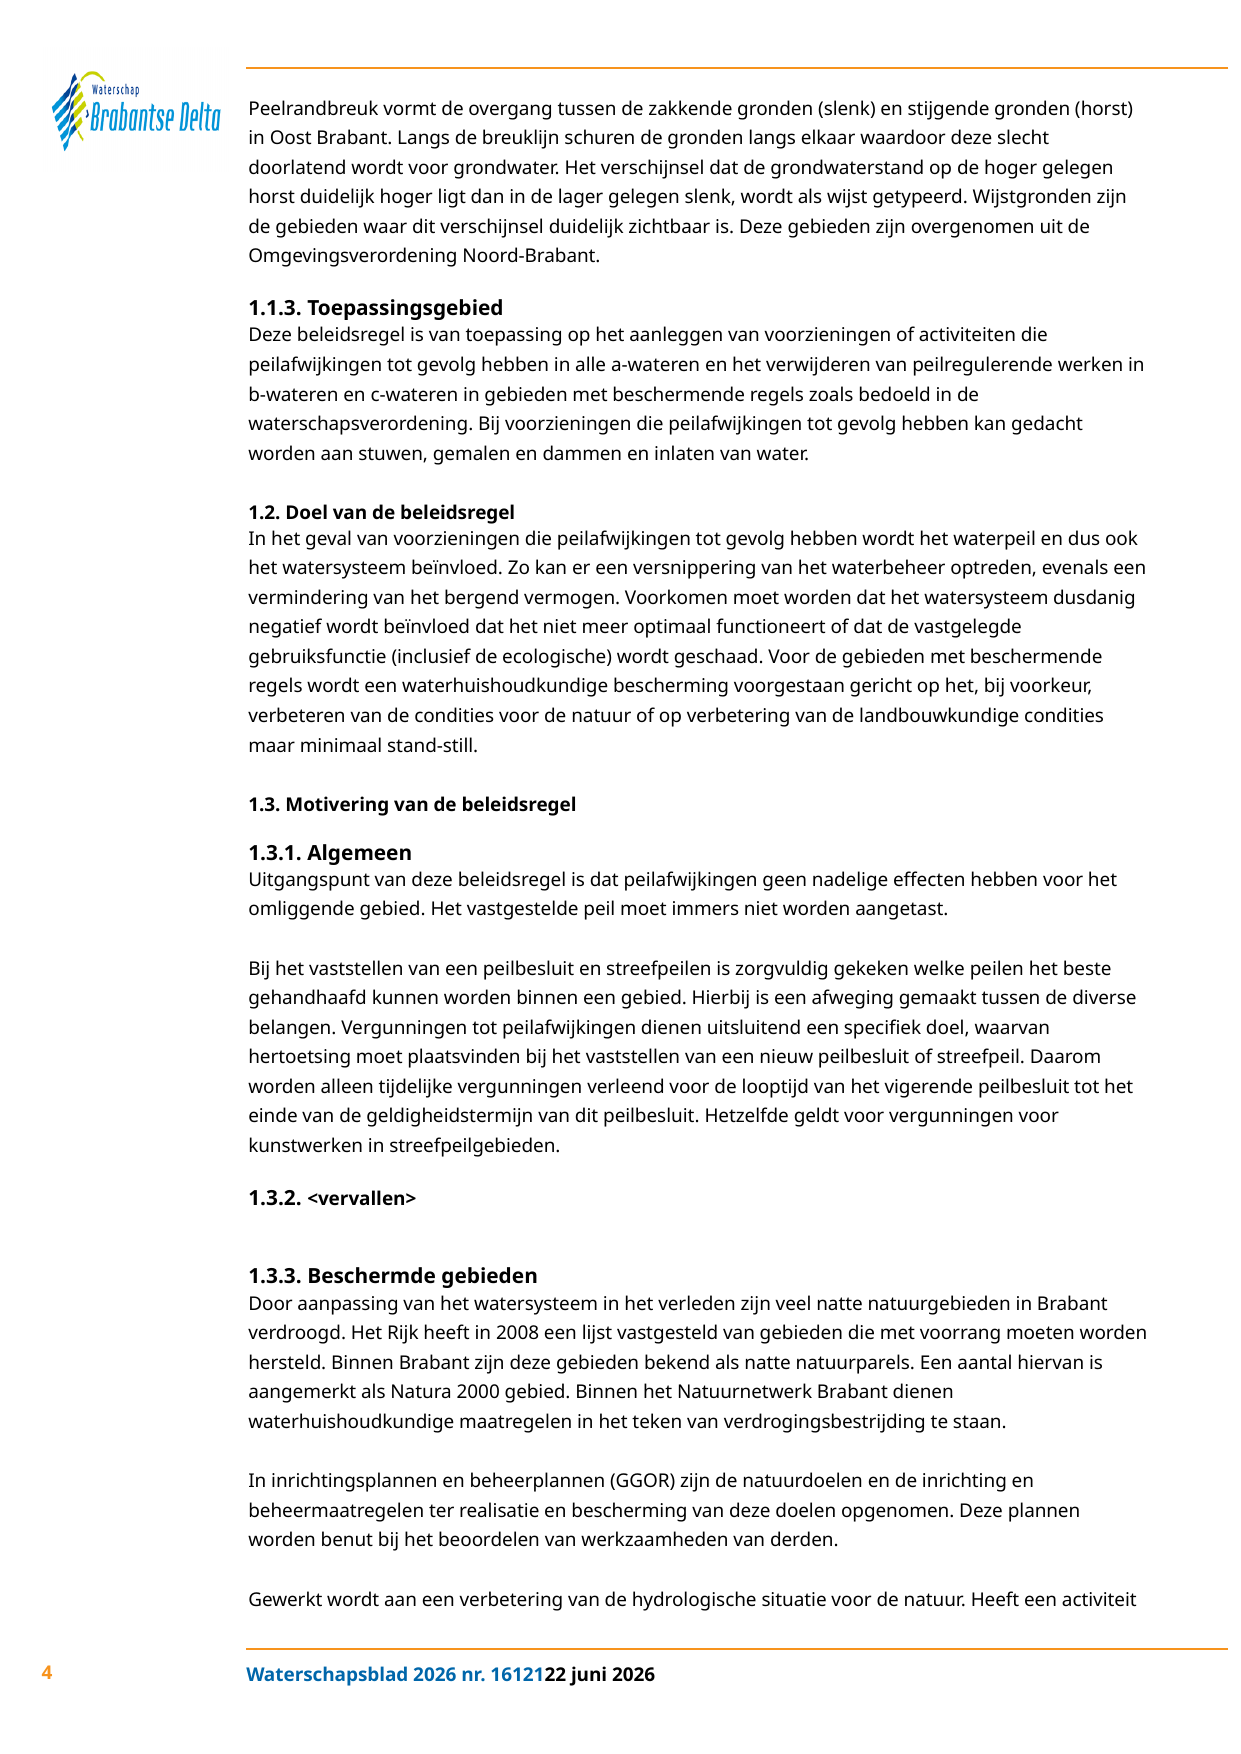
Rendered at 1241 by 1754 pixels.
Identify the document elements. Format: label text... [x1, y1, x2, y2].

text 1.3.1. Algemeen [248, 838, 1152, 866]
text Gewerkt wordt aan een verbetering van de hydrologische situatie voor de natuur. Heeft een activiteit [248, 1586, 1152, 1612]
text 1.2. Doel van de beleidsregel [248, 499, 1152, 525]
text 1.3.3. Beschermde gebieden [248, 1262, 1152, 1290]
picture [41, 47, 231, 172]
text In inrichtingsplannen en beheerplannen (GGOR) zijn de natuurdoelen en de inrichting en beheermaatregelen ter realisatie en bescherming van deze doelen opgenomen. Deze plannen worden benut bij het beoordelen van werkzaamheden van derden. [248, 1467, 1152, 1552]
text 1.1.3. Toepassingsgebied [248, 293, 1152, 322]
text In het geval van voorzieningen die peilafwijkingen tot gevolg hebben wordt het waterpeil en dus ook het watersysteem beïnvloed. Zo kan er een versnippering van het waterbeheer optreden, evenals een vermindering van het bergend vermogen. Voorkomen moet worden dat het watersysteem dusdanig negatief wordt beïnvloed dat het niet meer optimaal functioneert of dat de vastgelegde gebruiksfunctie (inclusief de ecologische) wordt geschaad. Voor de gebieden met beschermende regels wordt een waterhuishoudkundige bescherming voorgestaan gericht op het, bij voorkeur, verbeteren van de condities voor de natuur of op verbetering van de landbouwkundige condities maar minimaal stand-still. [248, 525, 1152, 758]
text Bij het vaststellen van een peilbesluit en streefpeilen is zorgvuldig gekeken welke peilen het beste gehandhaafd kunnen worden binnen een gebied. Hierbij is een afweging gemaakt tussen de diverse belangen. Vergunningen tot peilafwijkingen dienen uitsluitend een specifiek doel, waarvan hertoetsing moet plaatsvinden bij het vaststellen van een nieuw peilbesluit of streefpeil. Daarom worden alleen tijdelijke vergunningen verleend voor de looptijd van het vigerende peilbesluit tot het einde van de geldigheidstermijn van dit peilbesluit. Hetzelfde geldt voor vergunningen voor kunstwerken in streefpeilgebieden. [248, 955, 1152, 1158]
text Door aanpassing van het watersysteem in het verleden zijn veel natte natuurgebieden in Brabant verdroogd. Het Rijk heeft in 2008 een lijst vastgesteld van gebieden die met voorrang moeten worden hersteld. Binnen Brabant zijn deze gebieden bekend als natte natuurparels. Een aantal hiervan is aangemerkt als Natura 2000 gebied. Binnen het Natuurnetwerk Brabant dienen waterhuishoudkundige maatregelen in het teken van verdrogingsbestrijding te staan. [248, 1290, 1152, 1434]
text Deze beleidsregel is van toepassing op het aanleggen van voorzieningen of activiteiten die peilafwijkingen tot gevolg hebben in alle a-wateren en het verwijderen van peilregulerende werken in b-wateren en c-wateren in gebieden met beschermende regels zoals bedoeld in de waterschapsverordening. Bij voorzieningen die peilafwijkingen tot gevolg hebben kan gedacht worden aan stuwen, gemalen en dammen en inlaten van water. [248, 322, 1152, 466]
text Peelrandbreuk vormt de overgang tussen de zakkende gronden (slenk) en stijgende gronden (horst) in Oost Brabant. Langs de breuklijn schuren de gronden langs elkaar waardoor deze slecht doorlatend wordt voor grondwater. Het verschijnsel dat de grondwaterstand op de hoger gelegen horst duidelijk hoger ligt dan in de lager gelegen slenk, wordt als wijst getypeerd. Wijstgronden zijn de gebieden waar dit verschijnsel duidelijk zichtbaar is. Deze gebieden zijn overgenomen uit de Omgevingsverordening Noord-Brabant. [248, 95, 1152, 268]
text 1.3.2. <vervallen> [248, 1183, 1152, 1211]
text Uitgangspunt van deze beleidsregel is dat peilafwijkingen geen nadelige effecten hebben voor het omliggende gebied. Het vastgestelde peil moet immers niet worden aangetast. [248, 866, 1152, 921]
text 1.3. Motivering van de beleidsregel [248, 791, 1152, 817]
